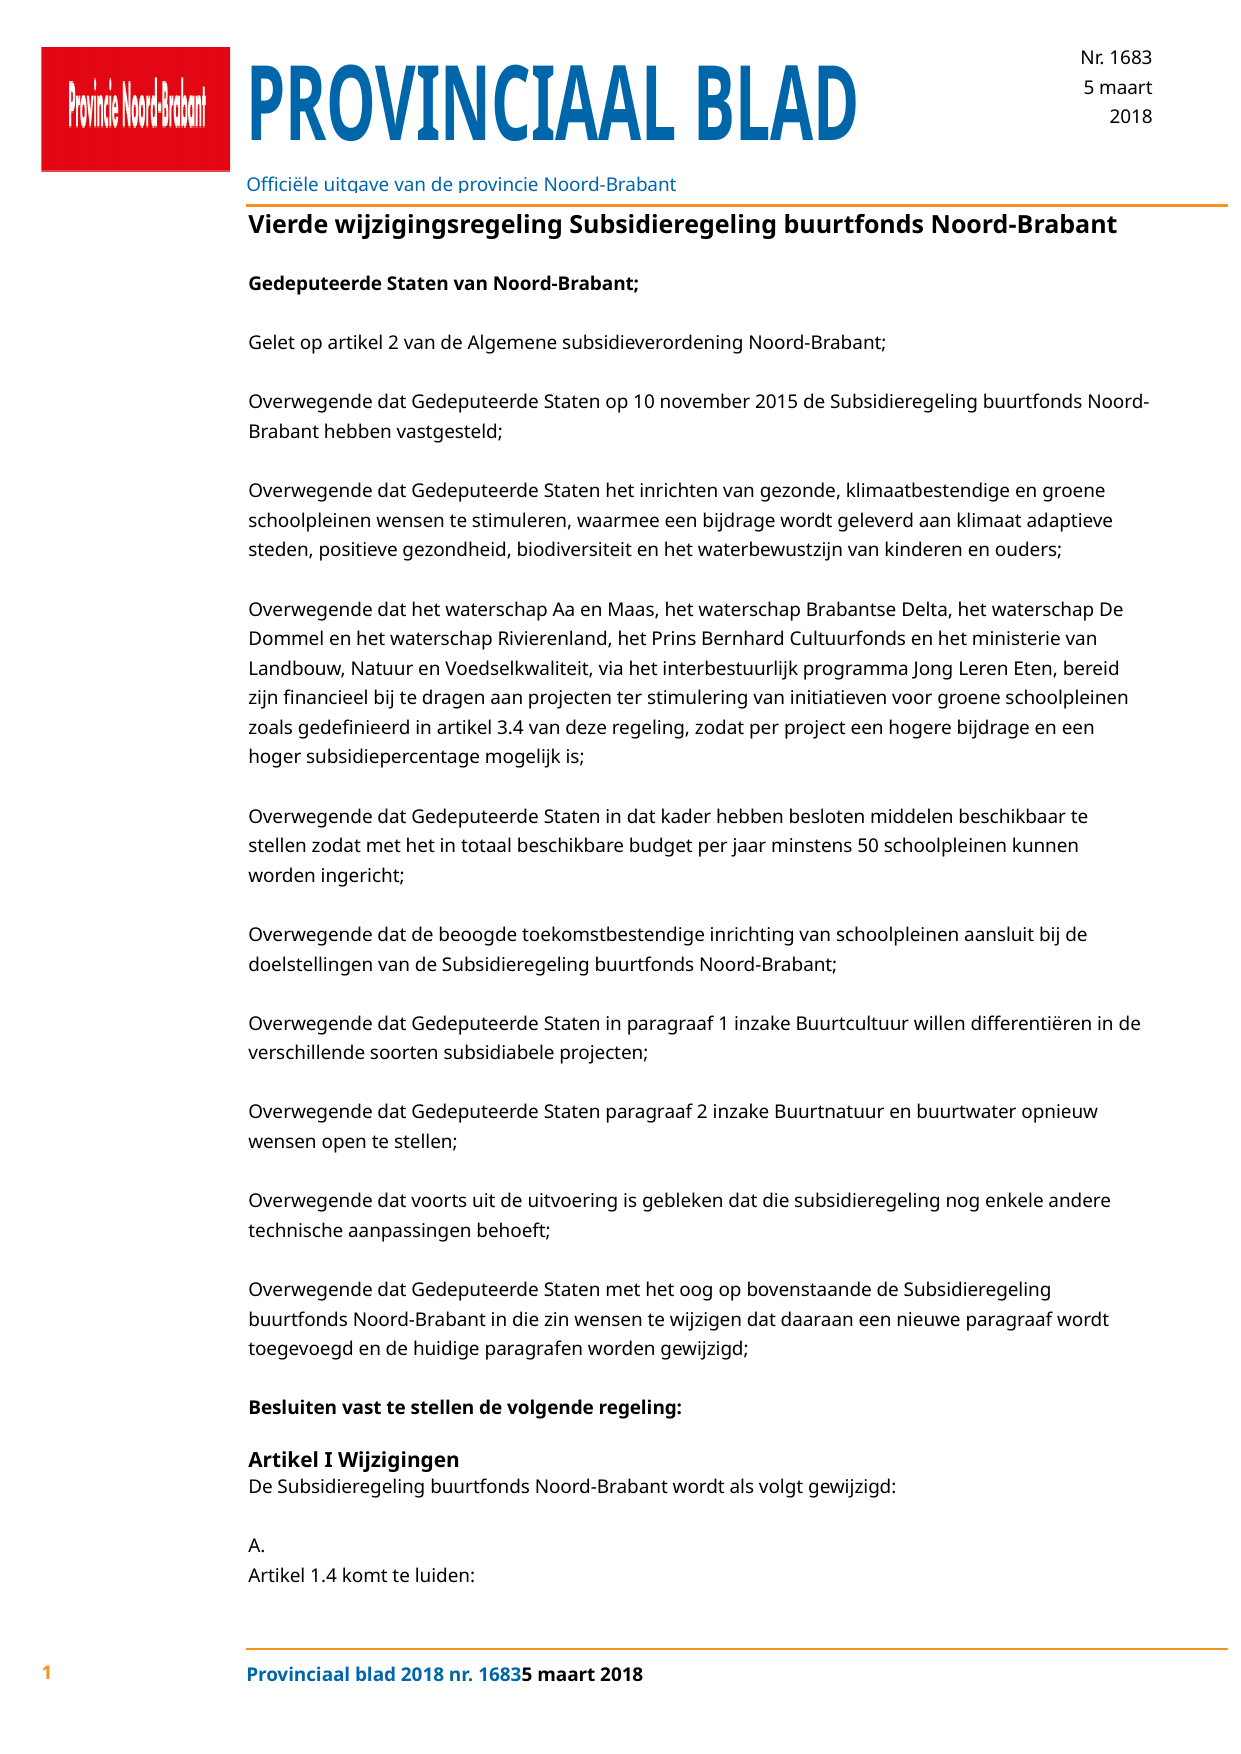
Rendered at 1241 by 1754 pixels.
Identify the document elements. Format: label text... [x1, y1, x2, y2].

text Overwegende dat Gedeputeerde Staten in paragraaf 1 inzake Buurtcultuur willen differentiëren in de verschillende soorten subsidiabele projecten; [248, 1010, 1152, 1065]
text Vierde wijzigingsregeling Subsidieregeling buurtfonds Noord-Brabant [248, 207, 1152, 241]
text Overwegende dat voorts uit de uitvoering is gebleken dat die subsidieregeling nog enkele andere technische aanpassingen behoeft; [248, 1187, 1152, 1243]
text Overwegende dat Gedeputeerde Staten op 10 november 2015 de Subsidieregeling buurtfonds Noord-Brabant hebben vastgesteld; [248, 389, 1152, 444]
text Gelet op artikel 2 van de Algemene subsidieverordening Noord-Brabant; [248, 329, 1152, 355]
text Overwegende dat Gedeputeerde Staten paragraaf 2 inzake Buurtnatuur en buurtwater opnieuw wensen open te stellen; [248, 1099, 1152, 1154]
text Overwegende dat het waterschap Aa en Maas, het waterschap Brabantse Delta, het waterschap De Dommel en het waterschap Rivierenland, het Prins Bernhard Cultuurfonds en het ministerie van Landbouw, Natuur en Voedselkwaliteit, via het interbestuurlijk programma Jong Leren Eten, bereid zijn financieel bij te dragen aan projecten ter stimulering van initiatieven voor groene schoolpleinen zoals gedefinieerd in artikel 3.4 van deze regeling, zodat per project een hogere bijdrage en een hoger subsidiepercentage mogelijk is; [248, 596, 1152, 769]
text A. [248, 1532, 1152, 1558]
text Gedeputeerde Staten van Noord-Brabant; [248, 270, 1152, 296]
text Besluiten vast te stellen de volgende regeling: [248, 1394, 1152, 1420]
text Overwegende dat Gedeputeerde Staten met het oog op bovenstaande de Subsidieregeling buurtfonds Noord-Brabant in die zin wensen te wijzigen dat daaraan een nieuwe paragraaf wordt toegevoegd en de huidige paragrafen worden gewijzigd; [248, 1276, 1152, 1361]
text Overwegende dat Gedeputeerde Staten in dat kader hebben besloten middelen beschikbaar te stellen zodat met het in totaal beschikbare budget per jaar minstens 50 schoolpleinen kunnen worden ingericht; [248, 803, 1152, 888]
text Overwegende dat de beoogde toekomstbestendige inrichting van schoolpleinen aansluit bij de doelstellingen van de Subsidieregeling buurtfonds Noord-Brabant; [248, 921, 1152, 976]
picture [41, 47, 231, 172]
text De Subsidieregeling buurtfonds Noord-Brabant wordt als volgt gewijzigd: [248, 1473, 1152, 1499]
text Artikel 1.4 komt te luiden: [248, 1562, 1152, 1588]
text Artikel I Wijzigingen [248, 1445, 1152, 1473]
text Overwegende dat Gedeputeerde Staten het inrichten van gezonde, klimaatbestendige en groene schoolpleinen wensen te stimuleren, waarmee een bijdrage wordt geleverd aan klimaat adaptieve steden, positieve gezondheid, biodiversiteit en het waterbewustzijn van kinderen en ouders; [248, 477, 1152, 562]
